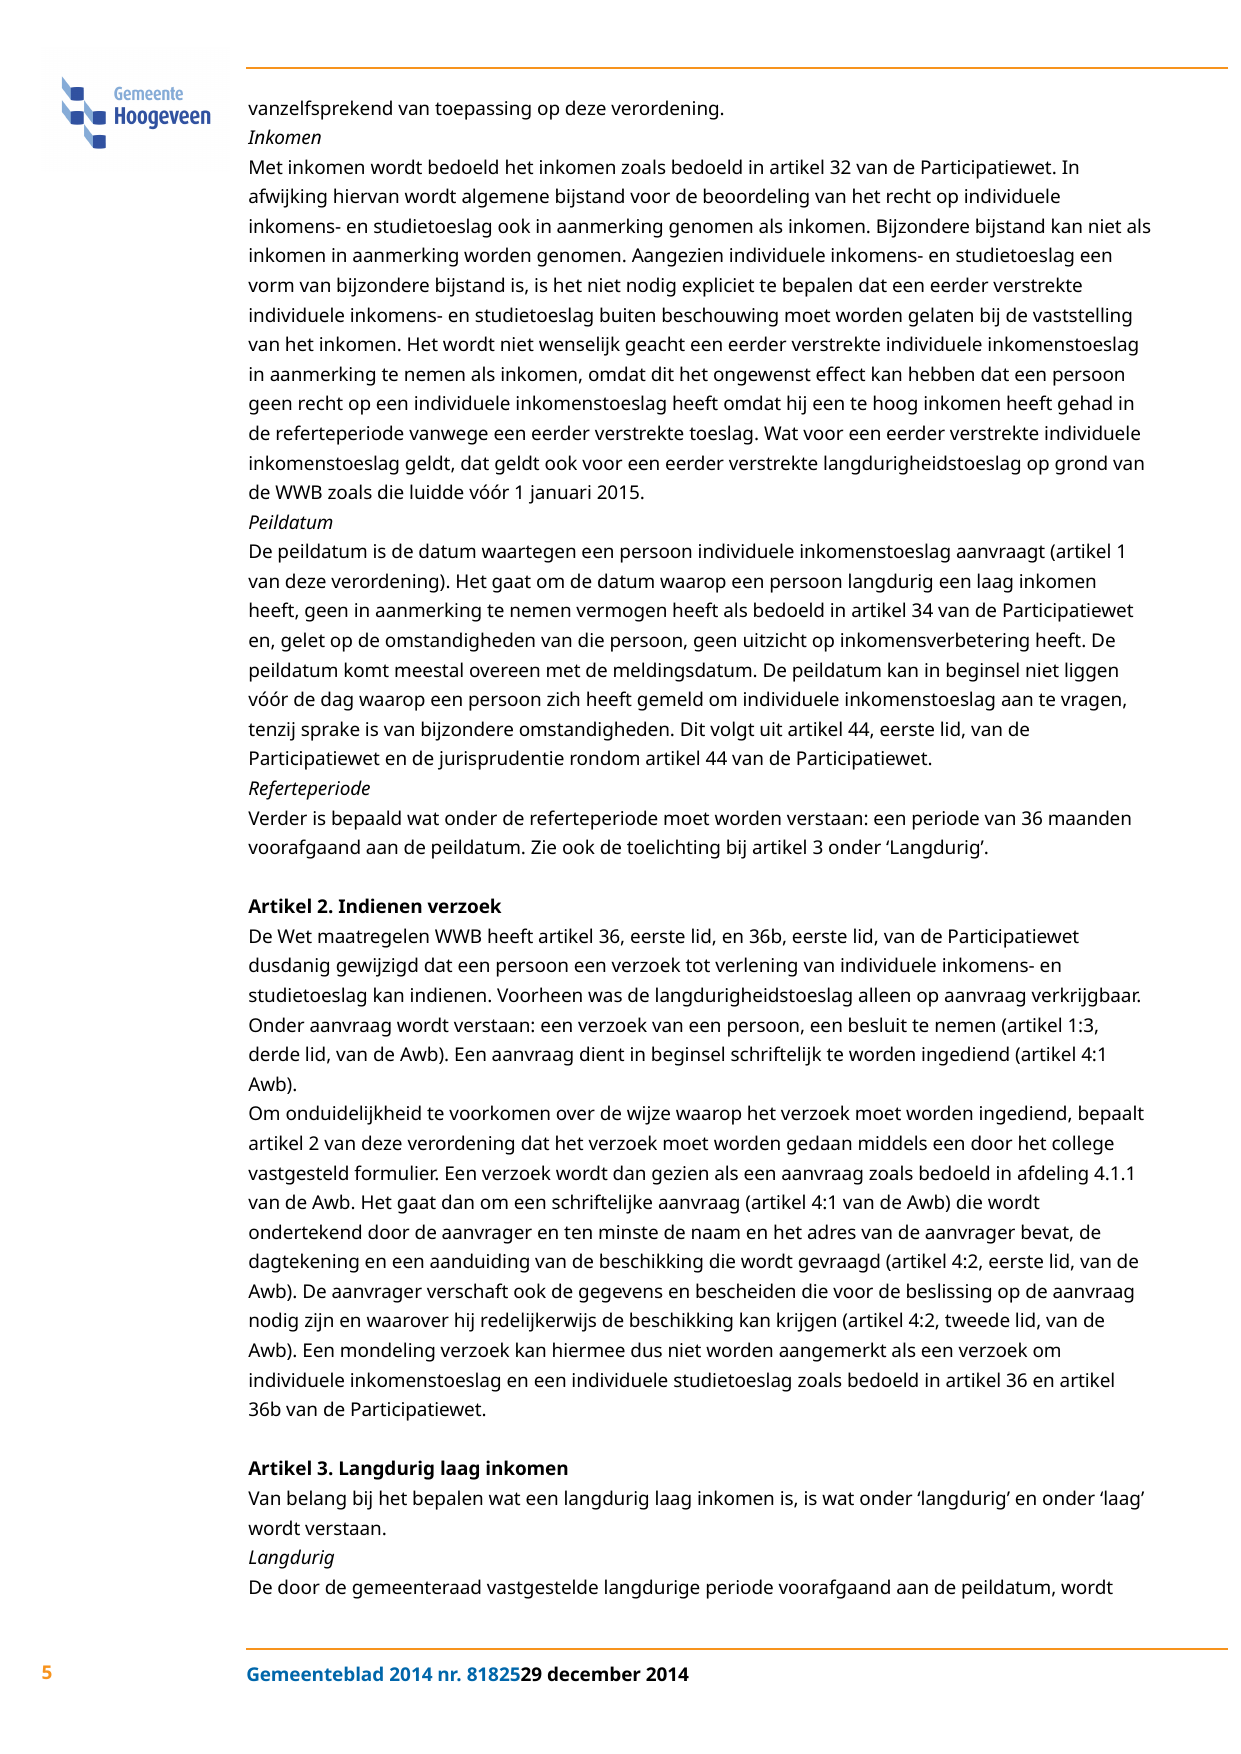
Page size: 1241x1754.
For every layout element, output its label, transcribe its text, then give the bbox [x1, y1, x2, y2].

text Peildatum [248, 509, 1152, 535]
text Artikel 2. Indienen verzoek [248, 893, 1152, 919]
text Inkomen [248, 124, 1152, 150]
picture [41, 47, 231, 172]
text Om onduidelijkheid te voorkomen over de wijze waarop het verzoek moet worden ingediend, bepaalt artikel 2 van deze verordening dat het verzoek moet worden gedaan middels een door het college vastgesteld formulier. Een verzoek wordt dan gezien als een aanvraag zoals bedoeld in afdeling 4.1.1 van de Awb. Het gaat dan om een schriftelijke aanvraag (artikel 4:1 van de Awb) die wordt ondertekend door de aanvrager en ten minste de naam en het adres van de aanvrager bevat, de dagtekening en een aanduiding van de beschikking die wordt gevraagd (artikel 4:2, eerste lid, van de Awb). De aanvrager verschaft ook de gegevens en bescheiden die voor de beslissing op de aanvraag nodig zijn en waarover hij redelijkerwijs de beschikking kan krijgen (artikel 4:2, tweede lid, van de Awb). Een mondeling verzoek kan hiermee dus niet worden aangemerkt als een verzoek om individuele inkomenstoeslag en een individuele studietoeslag zoals bedoeld in artikel 36 en artikel 36b van de Participatiewet. [248, 1101, 1152, 1422]
text De peildatum is de datum waartegen een persoon individuele inkomenstoeslag aanvraagt (artikel 1 van deze verordening). Het gaat om de datum waarop een persoon langdurig een laag inkomen heeft, geen in aanmerking te nemen vermogen heeft als bedoeld in artikel 34 van de Participatiewet en, gelet op de omstandigheden van die persoon, geen uitzicht op inkomensverbetering heeft. De peildatum komt meestal overeen met de meldingsdatum. De peildatum kan in beginsel niet liggen vóór de dag waarop een persoon zich heeft gemeld om individuele inkomenstoeslag aan te vragen, tenzij sprake is van bijzondere omstandigheden. Dit volgt uit artikel 44, eerste lid, van de Participatiewet en de jurisprudentie rondom artikel 44 van de Participatiewet. [248, 538, 1152, 771]
text Referteperiode [248, 775, 1152, 801]
text Met inkomen wordt bedoeld het inkomen zoals bedoeld in artikel 32 van de Participatiewet. In afwijking hiervan wordt algemene bijstand voor de beoordeling van het recht op individuele inkomens- en studietoeslag ook in aanmerking genomen als inkomen. Bijzondere bijstand kan niet als inkomen in aanmerking worden genomen. Aangezien individuele inkomens- en studietoeslag een vorm van bijzondere bijstand is, is het niet nodig expliciet te bepalen dat een eerder verstrekte individuele inkomens- en studietoeslag buiten beschouwing moet worden gelaten bij de vaststelling van het inkomen. Het wordt niet wenselijk geacht een eerder verstrekte individuele inkomenstoeslag in aanmerking te nemen als inkomen, omdat dit het ongewenst effect kan hebben dat een persoon geen recht op een individuele inkomenstoeslag heeft omdat hij een te hoog inkomen heeft gehad in de referteperiode vanwege een eerder verstrekte toeslag. Wat voor een eerder verstrekte individuele inkomenstoeslag geldt, dat geldt ook voor een eerder verstrekte langdurigheidstoeslag op grond van de WWB zoals die luidde vóór 1 januari 2015. [248, 154, 1152, 505]
text Artikel 3. Langdurig laag inkomen [248, 1456, 1152, 1481]
text De door de gemeenteraad vastgestelde langdurige periode voorafgaand aan de peildatum, wordt [248, 1574, 1152, 1600]
text Langdurig [248, 1544, 1152, 1570]
text De Wet maatregelen WWB heeft artikel 36, eerste lid, en 36b, eerste lid, van de Participatiewet dusdanig gewijzigd dat een persoon een verzoek tot verlening van individuele inkomens- en studietoeslag kan indienen. Voorheen was de langdurigheidstoeslag alleen op aanvraag verkrijgbaar. Onder aanvraag wordt verstaan: een verzoek van een persoon, een besluit te nemen (artikel 1:3, derde lid, van de Awb). Een aanvraag dient in beginsel schriftelijk te worden ingediend (artikel 4:1 Awb). [248, 923, 1152, 1097]
text Verder is bepaald wat onder de referteperiode moet worden verstaan: een periode van 36 maanden voorafgaand aan de peildatum. Zie ook de toelichting bij artikel 3 onder ‘Langdurig’. [248, 805, 1152, 860]
text vanzelfsprekend van toepassing op deze verordening. [248, 95, 1152, 121]
text Van belang bij het bepalen wat een langdurig laag inkomen is, is wat onder ‘langdurig’ en onder ‘laag’ wordt verstaan. [248, 1485, 1152, 1541]
